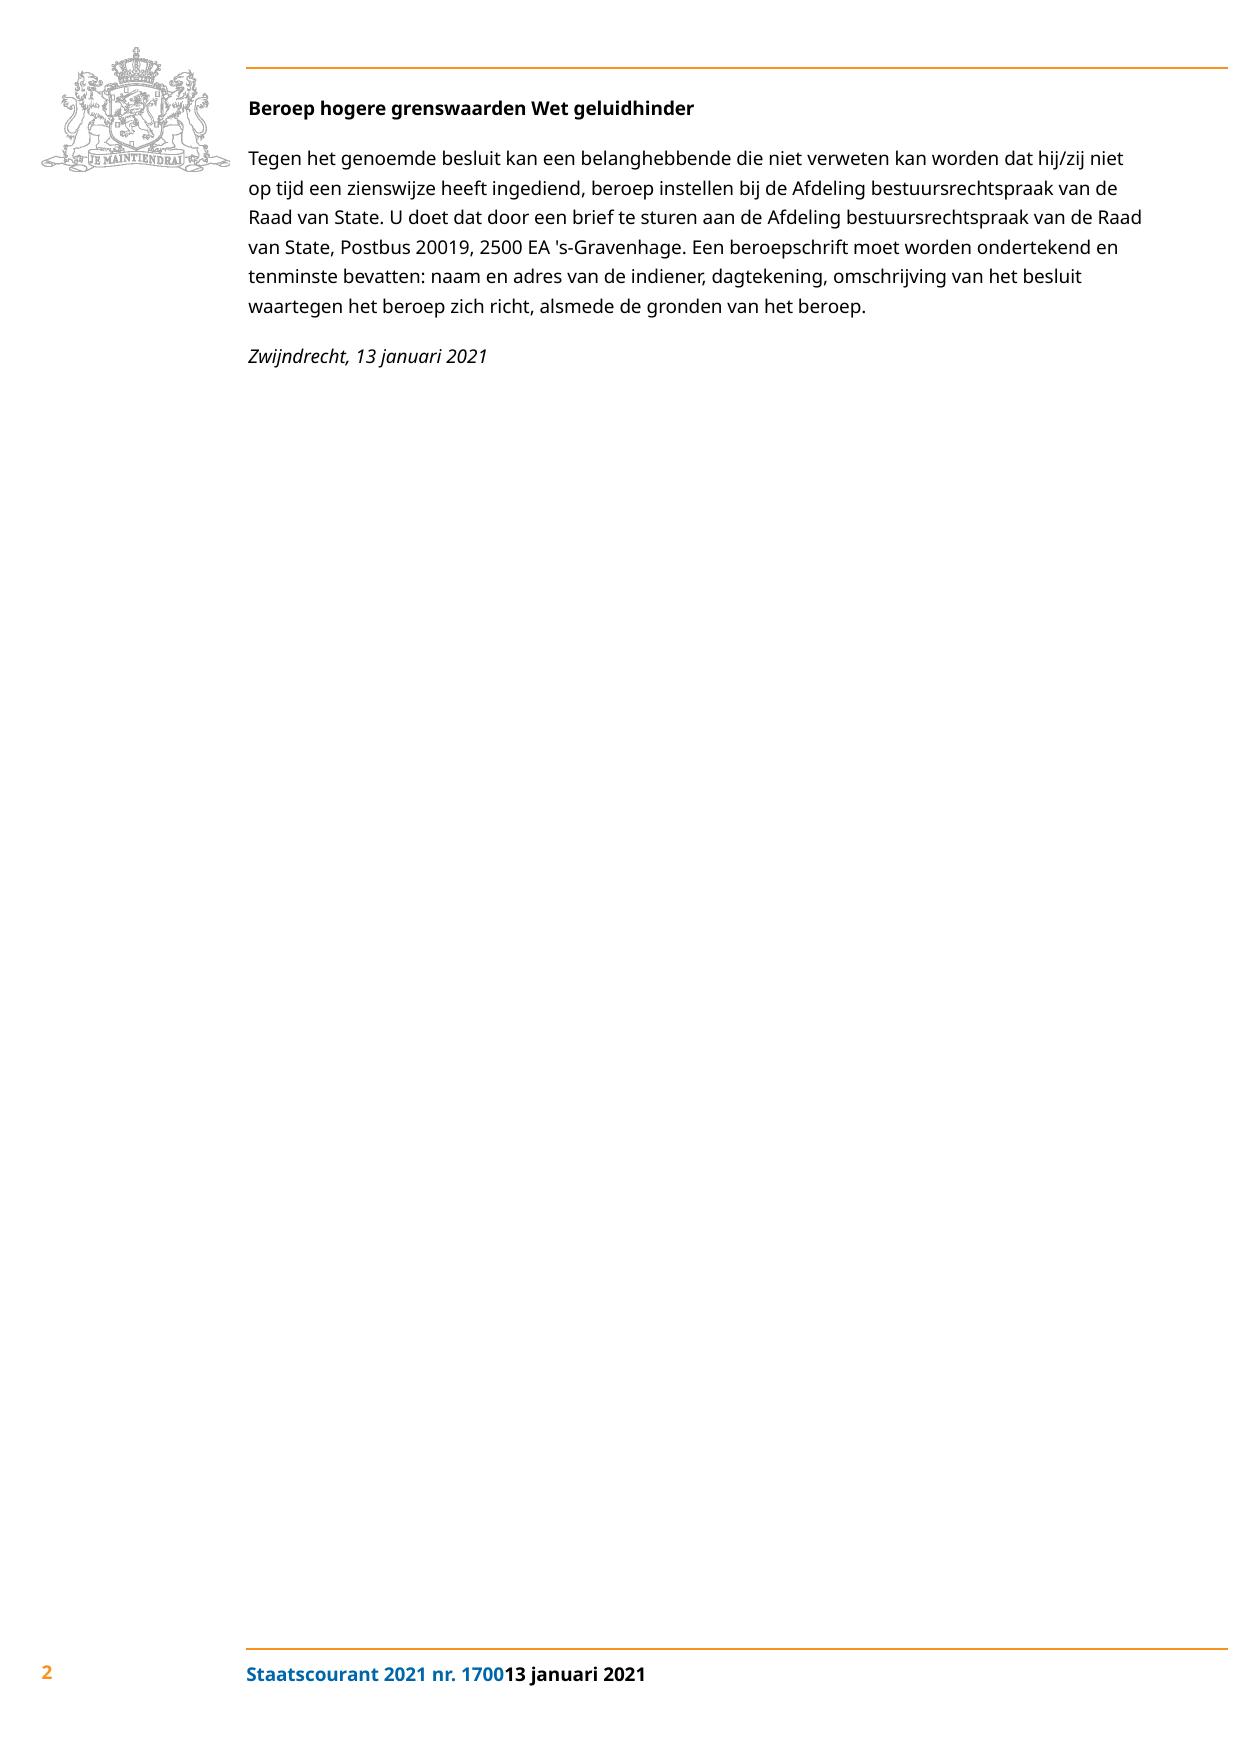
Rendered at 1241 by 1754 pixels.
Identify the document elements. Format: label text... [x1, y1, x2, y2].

picture [41, 47, 231, 172]
text Beroep hogere grenswaarden Wet geluidhinder [248, 95, 1152, 121]
text Tegen het genoemde besluit kan een belanghebbende die niet verweten kan worden dat hij/zij niet op tijd een zienswijze heeft ingediend, beroep instellen bij de Afdeling bestuursrechtspraak van de Raad van State. U doet dat door een brief te sturen aan de Afdeling bestuursrechtspraak van de Raad van State, Postbus 20019, 2500 EA 's-Gravenhage. Een beroepschrift moet worden ondertekend en tenminste bevatten: naam en adres van de indiener, dagtekening, omschrijving van het besluit waartegen het beroep zich richt, alsmede de gronden van het beroep. [248, 145, 1152, 319]
text Zwijndrecht, 13 januari 2021 [248, 343, 1152, 369]
